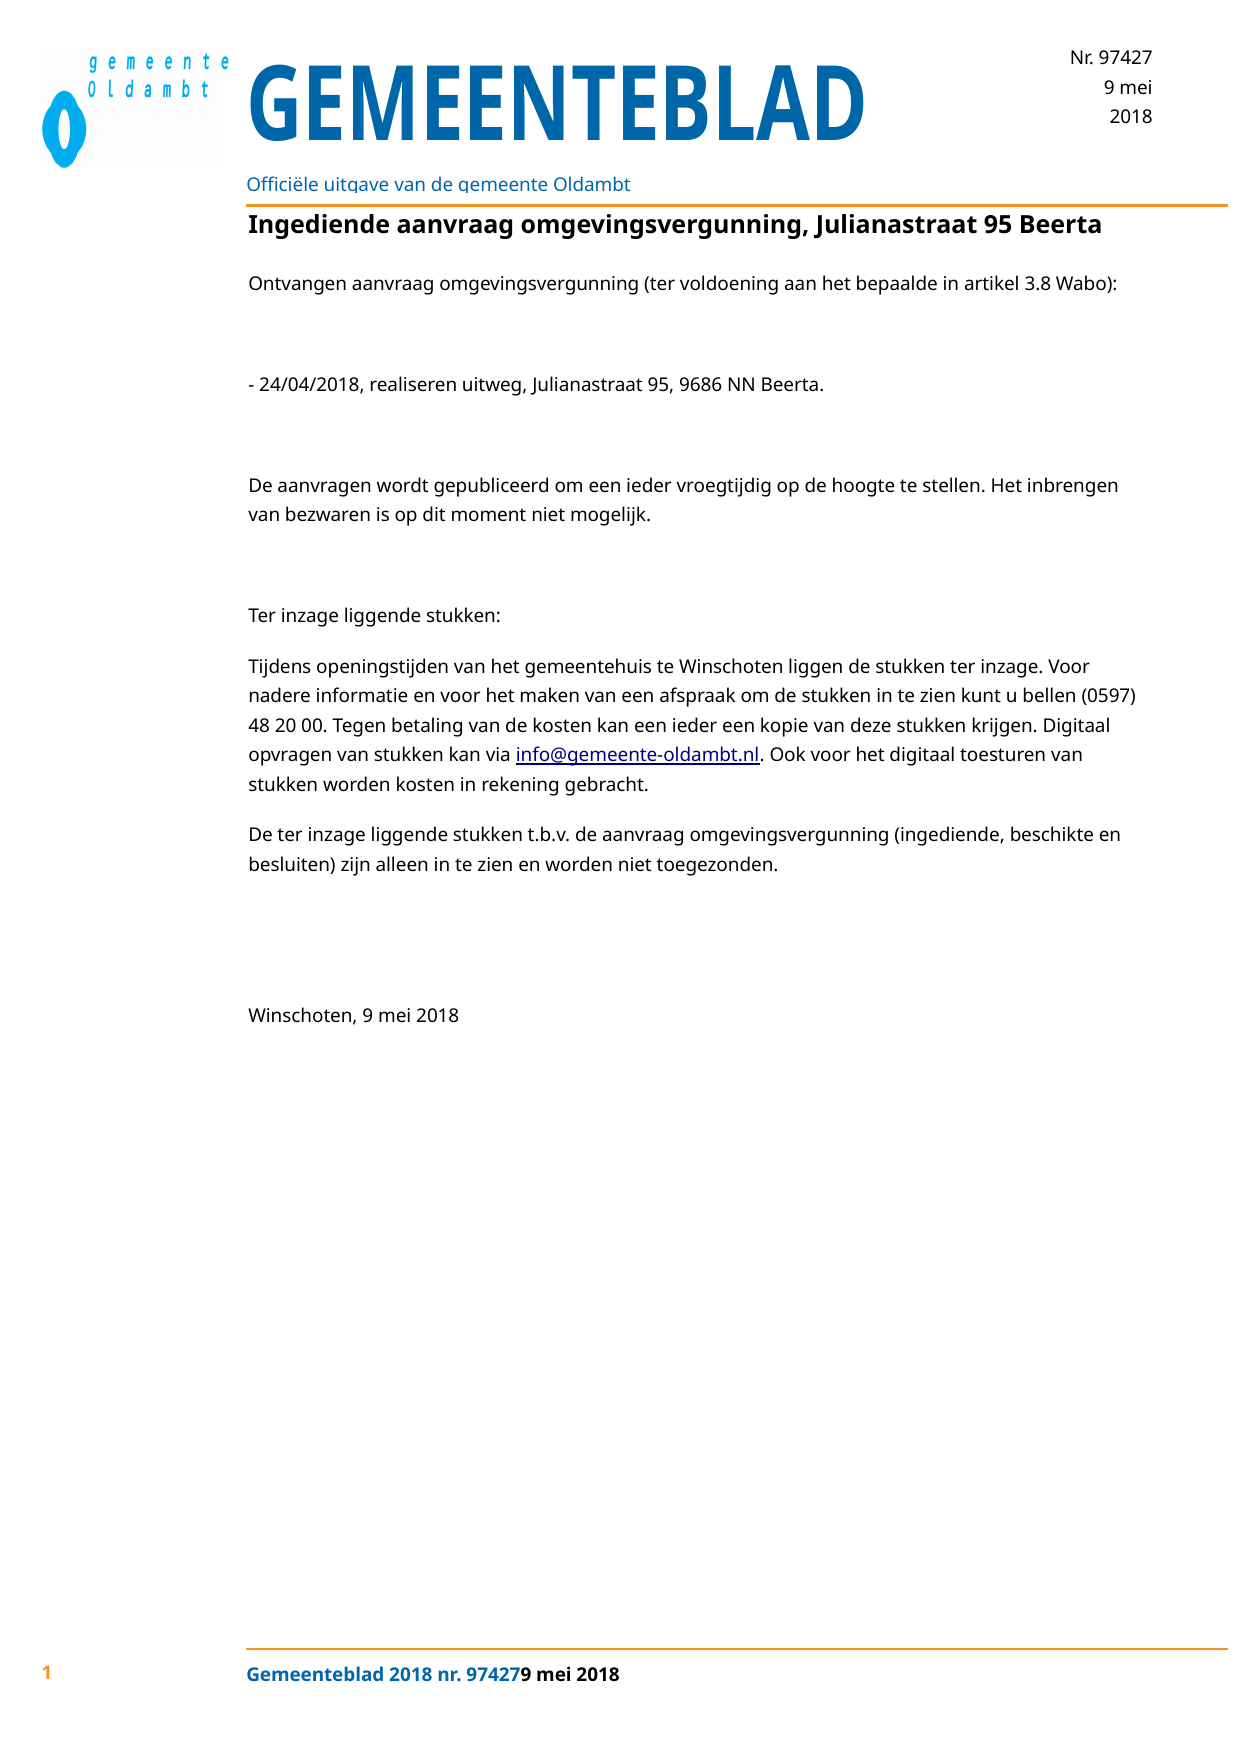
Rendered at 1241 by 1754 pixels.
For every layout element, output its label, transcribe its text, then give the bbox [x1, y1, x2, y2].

picture [41, 47, 231, 172]
text Ontvangen aanvraag omgevingsvergunning (ter voldoening aan het bepaalde in artikel 3.8 Wabo): [248, 270, 1152, 296]
text Tijdens openingstijden van het gemeentehuis te Winschoten liggen de stukken ter inzage. Voor nadere informatie en voor het maken van een afspraak om de stukken in te zien kunt u bellen (0597) 48 20 00. Tegen betaling van de kosten kan een ieder een kopie van deze stukken krijgen. Digitaal opvragen van stukken kan via info@gemeente-oldambt.nl. Ook voor het digitaal toesturen van stukken worden kosten in rekening gebracht. [248, 653, 1152, 797]
text Ingediende aanvraag omgevingsvergunning, Julianastraat 95 Beerta [248, 207, 1152, 241]
text De ter inzage liggende stukken t.b.v. de aanvraag omgevingsvergunning (ingediende, beschikte en besluiten) zijn alleen in te zien en worden niet toegezonden. [248, 822, 1152, 877]
text - 24/04/2018, realiseren uitweg, Julianastraat 95, 9686 NN Beerta. [248, 371, 1152, 397]
text Ter inzage liggende stukken: [248, 602, 1152, 628]
text De aanvragen wordt gepubliceerd om een ieder vroegtijdig op de hoogte te stellen. Het inbrengen van bezwaren is op dit moment niet mogelijk. [248, 472, 1152, 527]
text Winschoten, 9 mei 2018 [248, 1002, 1152, 1028]
